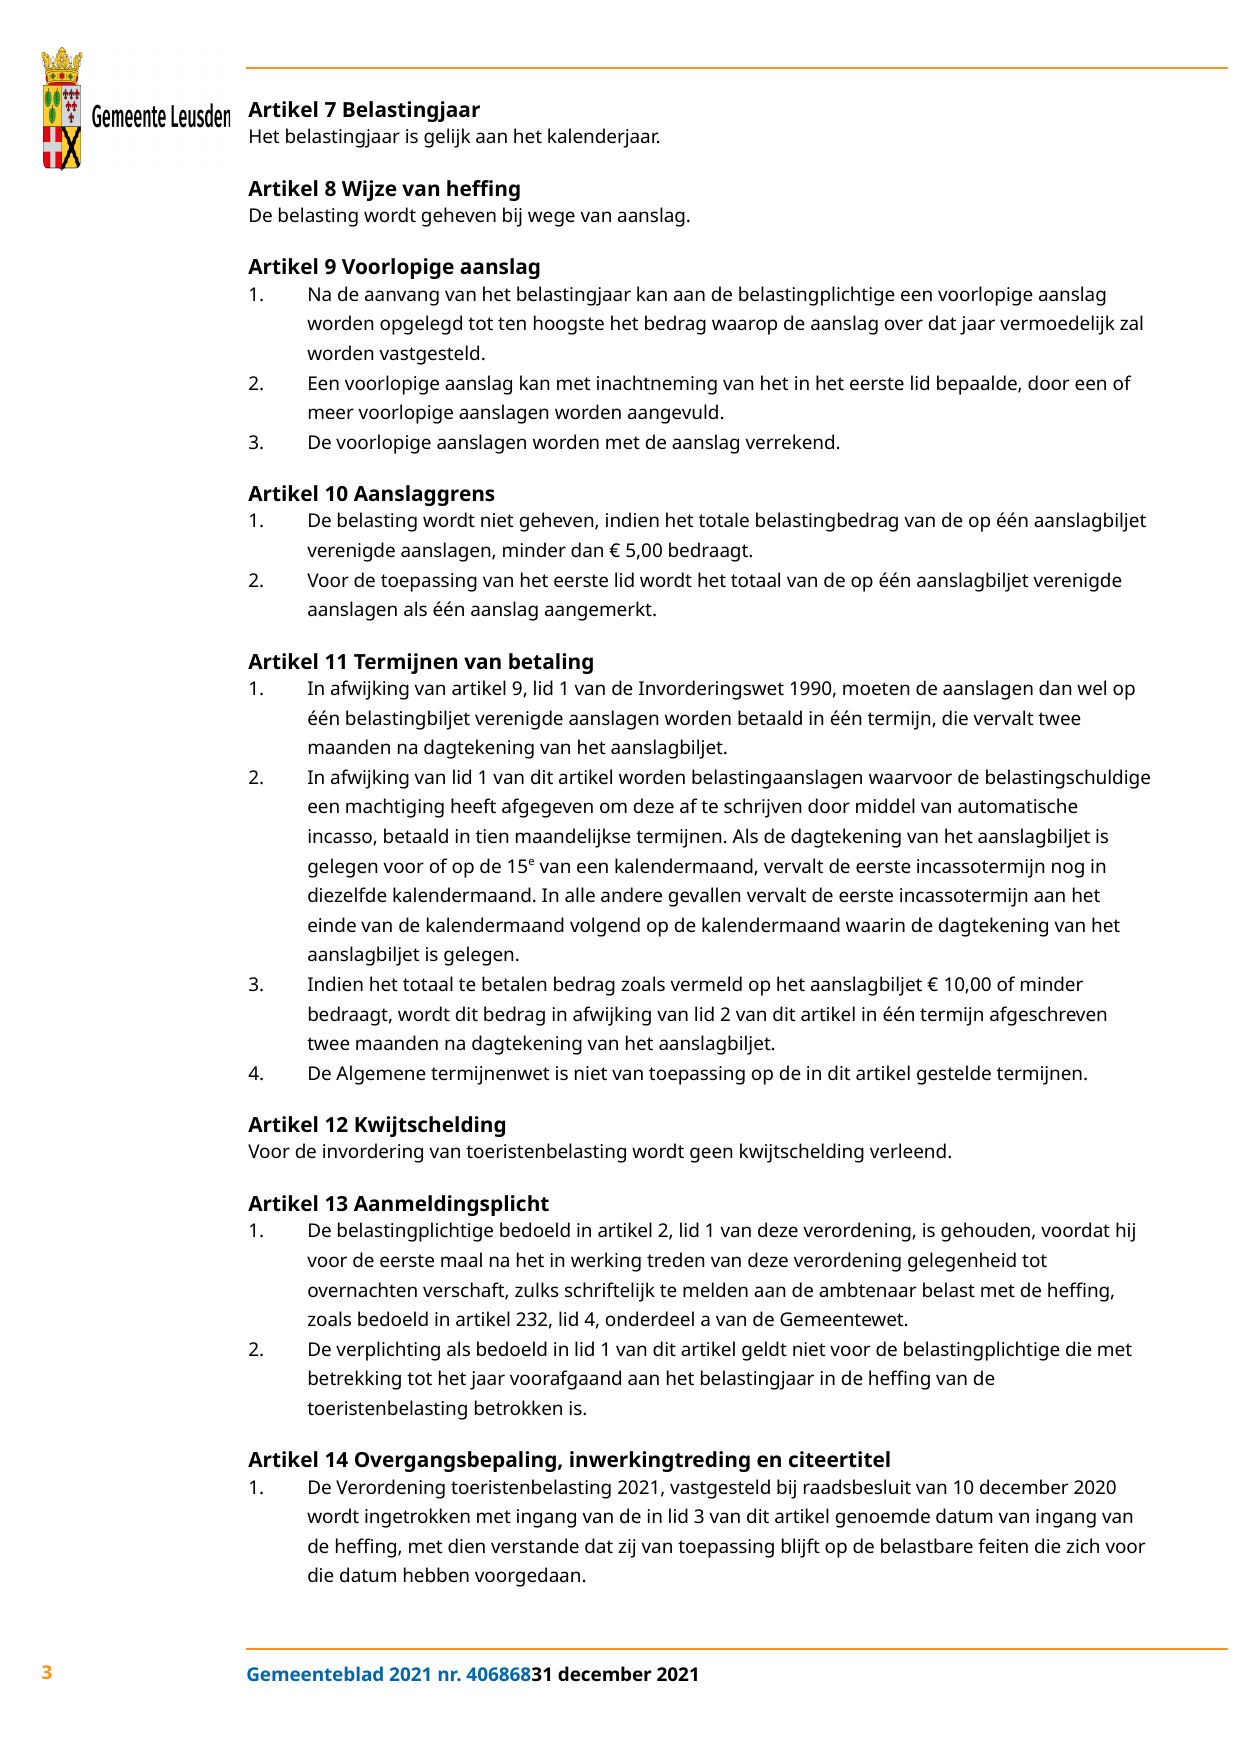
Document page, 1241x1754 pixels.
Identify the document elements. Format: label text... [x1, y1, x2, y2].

text Het belastingjaar is gelijk aan het kalenderjaar. [248, 123, 1152, 149]
text Artikel 7 Belastingjaar [248, 95, 1152, 123]
text Voor de invordering van toeristenbelasting wordt geen kwijtschelding verleend. [248, 1139, 1152, 1164]
text Artikel 8 Wijze van heffing [248, 174, 1152, 202]
list Indien het totaal te betalen bedrag zoals vermeld op het aanslagbiljet € 10,00 of minder bedraagt, wordt dit bedrag in afwijking van lid 2 van dit artikel in één termijn afgeschreven twee maanden na dagtekening van het aanslagbiljet. [248, 971, 1152, 1056]
text Artikel 13 Aanmeldingsplicht [248, 1189, 1152, 1218]
text Artikel 12 Kwijtschelding [248, 1110, 1152, 1139]
list De belasting wordt niet geheven, indien het totale belastingbedrag van de op één aanslagbiljet verenigde aanslagen, minder dan € 5,00 bedraagt. [248, 508, 1152, 563]
text De belasting wordt geheven bij wege van aanslag. [248, 202, 1152, 228]
list De voorlopige aanslagen worden met de aanslag verrekend. [248, 429, 1152, 454]
list De Algemene termijnenwet is niet van toepassing op de in dit artikel gestelde termijnen. [248, 1060, 1152, 1086]
list De Verordening toeristenbelasting 2021, vastgesteld bij raadsbesluit van 10 december 2020 wordt ingetrokken met ingang van de in lid 3 van dit artikel genoemde datum van ingang van de heffing, met dien verstande dat zij van toepassing blijft op de belastbare feiten die zich voor die datum hebben voorgedaan. [248, 1474, 1152, 1588]
list De belastingplichtige bedoeld in artikel 2, lid 1 van deze verordening, is gehouden, voordat hij voor de eerste maal na het in werking treden van deze verordening gelegenheid tot overnachten verschaft, zulks schriftelijk te melden aan de ambtenaar belast met de heffing, zoals bedoeld in artikel 232, lid 4, onderdeel a van de Gemeentewet. [248, 1218, 1152, 1332]
list Voor de toepassing van het eerste lid wordt het totaal van de op één aanslagbiljet verenigde aanslagen als één aanslag aangemerkt. [248, 567, 1152, 622]
text Artikel 14 Overgangsbepaling, inwerkingtreding en citeertitel [248, 1446, 1152, 1474]
text Artikel 9 Voorlopige aanslag [248, 252, 1152, 281]
list De verplichting als bedoeld in lid 1 van dit artikel geldt niet voor de belastingplichtige die met betrekking tot het jaar voorafgaand aan het belastingjaar in de heffing van de toeristenbelasting betrokken is. [248, 1336, 1152, 1421]
picture [41, 47, 231, 172]
text Artikel 11 Termijnen van betaling [248, 647, 1152, 675]
list In afwijking van lid 1 van dit artikel worden belastingaanslagen waarvoor de belastingschuldige een machtiging heeft afgegeven om deze af te schrijven door middel van automatische incasso, betaald in tien maandelijkse termijnen. Als de dagtekening van het aanslagbiljet is gelegen voor of op de 15e van een kalendermaand, vervalt de eerste incassotermijn nog in diezelfde kalendermaand. In alle andere gevallen vervalt de eerste incassotermijn aan het einde van de kalendermaand volgend op de kalendermaand waarin de dagtekening van het aanslagbiljet is gelegen. [248, 764, 1152, 967]
text Artikel 10 Aanslaggrens [248, 479, 1152, 508]
list Na de aanvang van het belastingjaar kan aan de belastingplichtige een voorlopige aanslag worden opgelegd tot ten hoogste het bedrag waarop de aanslag over dat jaar vermoedelijk zal worden vastgesteld. [248, 281, 1152, 366]
list Een voorlopige aanslag kan met inachtneming van het in het eerste lid bepaalde, door een of meer voorlopige aanslagen worden aangevuld. [248, 370, 1152, 425]
list In afwijking van artikel 9, lid 1 van de Invorderingswet 1990, moeten de aanslagen dan wel op één belastingbiljet verenigde aanslagen worden betaald in één termijn, die vervalt twee maanden na dagtekening van het aanslagbiljet. [248, 675, 1152, 760]
